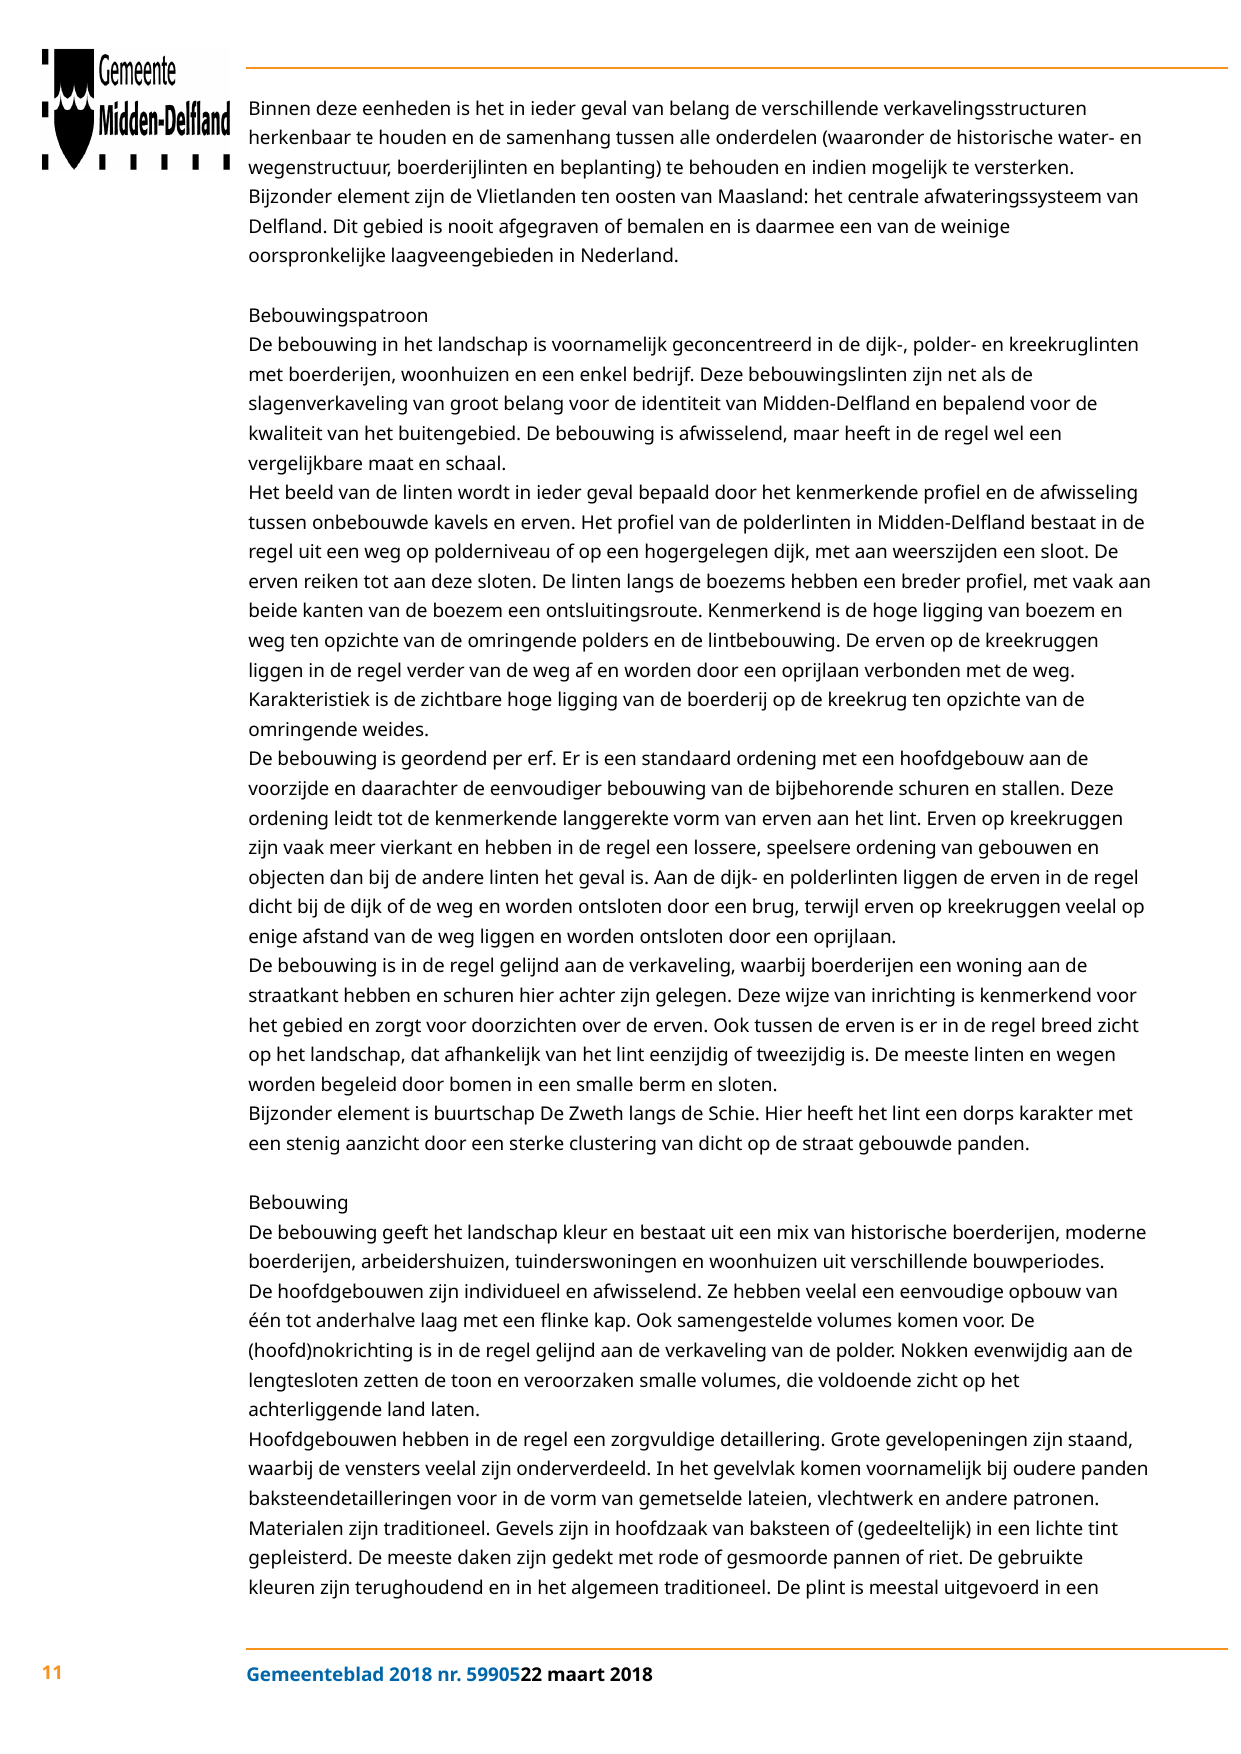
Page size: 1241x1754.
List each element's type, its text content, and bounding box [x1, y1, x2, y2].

text Bijzonder element zijn de Vlietlanden ten oosten van Maasland: het centrale afwateringssysteem van Delfland. Dit gebied is nooit afgegraven of bemalen en is daarmee een van de weinige oorspronkelijke laagveengebieden in Nederland. [248, 183, 1152, 268]
text De bebouwing in het landschap is voornamelijk geconcentreerd in de dijk-, polder- en kreekruglinten met boerderijen, woonhuizen en een enkel bedrijf. Deze bebouwingslinten zijn net als de slagenverkaveling van groot belang voor de identiteit van Midden-Delfland en bepalend voor de kwaliteit van het buitengebied. De bebouwing is afwisselend, maar heeft in de regel wel een vergelijkbare maat en schaal. [248, 331, 1152, 476]
text De bebouwing is in de regel gelijnd aan de verkaveling, waarbij boerderijen een woning aan de straatkant hebben en schuren hier achter zijn gelegen. Deze wijze van inrichting is kenmerkend voor het gebied en zorgt voor doorzichten over de erven. Ook tussen de erven is er in de regel breed zicht op het landschap, dat afhankelijk van het lint eenzijdig of tweezijdig is. De meeste linten en wegen worden begeleid door bomen in een smalle berm en sloten. [248, 953, 1152, 1097]
text Binnen deze eenheden is het in ieder geval van belang de verschillende verkavelingsstructuren herkenbaar te houden en de samenhang tussen alle onderdelen (waaronder de historische water- en wegenstructuur, boerderijlinten en beplanting) te behouden en indien mogelijk te versterken. [248, 95, 1152, 180]
text De bebouwing is geordend per erf. Er is een standaard ordening met een hoofdgebouw aan de voorzijde en daarachter de eenvoudiger bebouwing van de bijbehorende schuren en stallen. Deze ordening leidt tot de kenmerkende langgerekte vorm van erven aan het lint. Erven op kreekruggen zijn vaak meer vierkant en hebben in de regel een lossere, speelsere ordening van gebouwen en objecten dan bij de andere linten het geval is. Aan de dijk- en polderlinten liggen de erven in de regel dicht bij de dijk of de weg en worden ontsloten door een brug, terwijl erven op kreekruggen veelal op enige afstand van de weg liggen en worden ontsloten door een oprijlaan. [248, 746, 1152, 949]
text Bebouwingspatroon [248, 302, 1152, 328]
picture [41, 47, 231, 172]
text Hoofdgebouwen hebben in de regel een zorgvuldige detaillering. Grote gevelopeningen zijn staand, waarbij de vensters veelal zijn onderverdeeld. In het gevelvlak komen voornamelijk bij oudere panden baksteendetailleringen voor in de vorm van gemetselde lateien, vlechtwerk en andere patronen. Materialen zijn traditioneel. Gevels zijn in hoofdzaak van baksteen of (gedeeltelijk) in een lichte tint gepleisterd. De meeste daken zijn gedekt met rode of gesmoorde pannen of riet. De gebruikte kleuren zijn terughoudend en in het algemeen traditioneel. De plint is meestal uitgevoerd in een [248, 1426, 1152, 1600]
text Het beeld van de linten wordt in ieder geval bepaald door het kenmerkende profiel en de afwisseling tussen onbebouwde kavels en erven. Het profiel van de polderlinten in Midden-Delfland bestaat in de regel uit een weg op polderniveau of op een hogergelegen dijk, met aan weerszijden een sloot. De erven reiken tot aan deze sloten. De linten langs de boezems hebben een breder profiel, met vaak aan beide kanten van de boezem een ontsluitingsroute. Kenmerkend is de hoge ligging van boezem en weg ten opzichte van de omringende polders en de lintbebouwing. De erven op de kreekruggen liggen in de regel verder van de weg af en worden door een oprijlaan verbonden met de weg. Karakteristiek is de zichtbare hoge ligging van de boerderij op de kreekrug ten opzichte van de omringende weides. [248, 479, 1152, 742]
text De hoofdgebouwen zijn individueel en afwisselend. Ze hebben veelal een eenvoudige opbouw van één tot anderhalve laag met een flinke kap. Ook samengestelde volumes komen voor. De (hoofd)nokrichting is in de regel gelijnd aan de verkaveling van de polder. Nokken evenwijdig aan de lengtesloten zetten de toon en veroorzaken smalle volumes, die voldoende zicht op het achterliggende land laten. [248, 1278, 1152, 1422]
text De bebouwing geeft het landschap kleur en bestaat uit een mix van historische boerderijen, moderne boerderijen, arbeidershuizen, tuinderswoningen en woonhuizen uit verschillende bouwperiodes. [248, 1219, 1152, 1274]
text Bijzonder element is buurtschap De Zweth langs de Schie. Hier heeft het lint een dorps karakter met een stenig aanzicht door een sterke clustering van dicht op de straat gebouwde panden. [248, 1101, 1152, 1156]
text Bebouwing [248, 1189, 1152, 1215]
